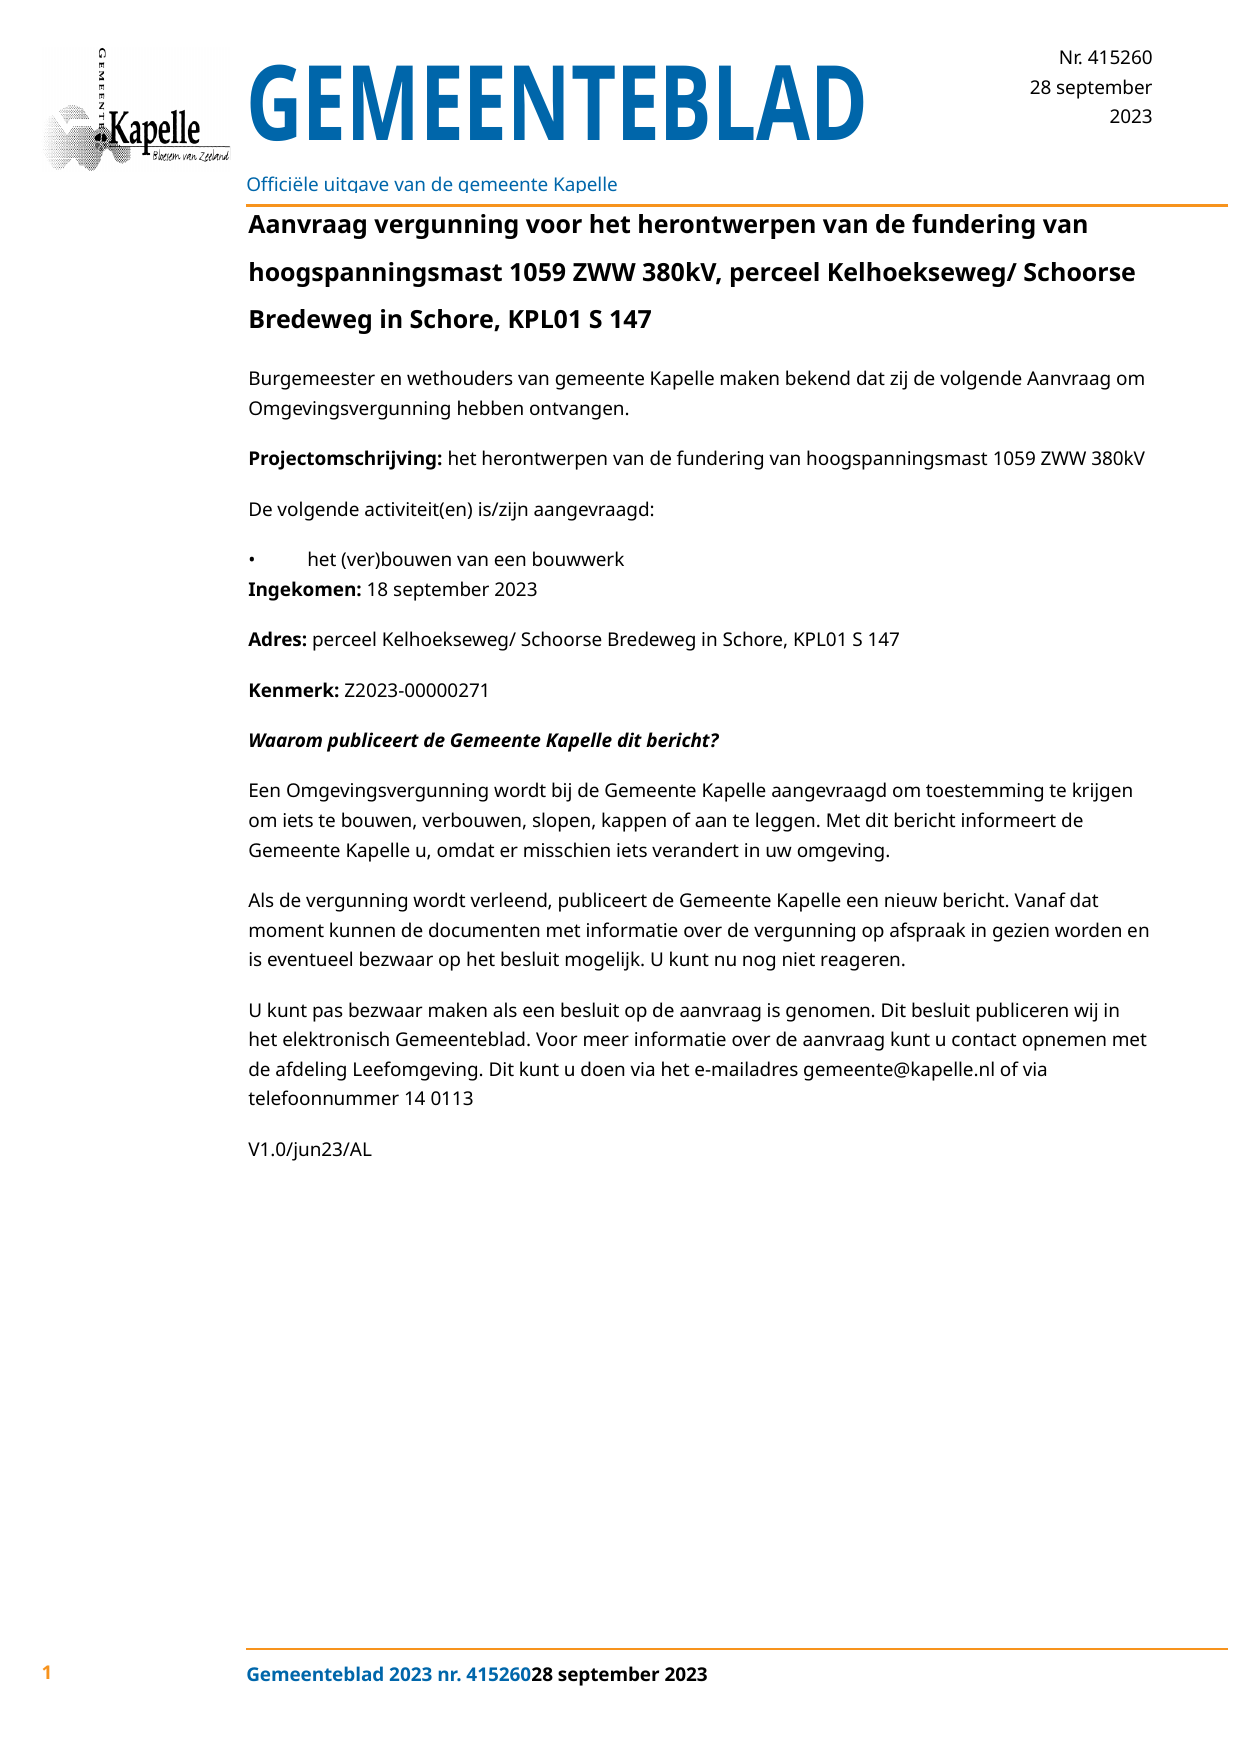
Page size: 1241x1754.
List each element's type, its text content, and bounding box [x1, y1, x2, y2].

text Burgemeester en wethouders van gemeente Kapelle maken bekend dat zij de volgende Aanvraag om Omgevingsvergunning hebben ontvangen. [248, 366, 1152, 421]
picture [41, 47, 231, 172]
text Kenmerk: Z2023-00000271 [248, 677, 1152, 702]
text Projectomschrijving: het herontwerpen van de fundering van hoogspanningsmast 1059 ZWW 380kV [248, 446, 1152, 471]
text Ingekomen: 18 september 2023 [248, 576, 1152, 602]
text De volgende activiteit(en) is/zijn aangevraagd: [248, 496, 1152, 522]
text Aanvraag vergunning voor het herontwerpen van de fundering van hoogspanningsmast 1059 ZWW 380kV, perceel Kelhoekseweg/ Schoorse Bredeweg in Schore, KPL01 S 147 [248, 207, 1152, 336]
text V1.0/jun23/AL [248, 1136, 1152, 1162]
text Een Omgevingsvergunning wordt bij de Gemeente Kapelle aangevraagd om toestemming te krijgen om iets te bouwen, verbouwen, slopen, kappen of aan te leggen. Met dit bericht informeert de Gemeente Kapelle u, omdat er misschien iets verandert in uw omgeving. [248, 778, 1152, 862]
text Als de vergunning wordt verleend, publiceert de Gemeente Kapelle een nieuw bericht. Vanaf dat moment kunnen de documenten met informatie over de vergunning op afspraak in gezien worden en is eventueel bezwaar op het besluit mogelijk. U kunt nu nog niet reageren. [248, 887, 1152, 972]
text U kunt pas bezwaar maken als een besluit op de aanvraag is genomen. Dit besluit publiceren wij in het elektronisch Gemeenteblad. Voor meer informatie over de aanvraag kunt u contact opnemen met de afdeling Leefomgeving. Dit kunt u doen via het e-mailadres gemeente@kapelle.nl of via telefoonnummer 14 0113 [248, 997, 1152, 1111]
text Adres: perceel Kelhoekseweg/ Schoorse Bredeweg in Schore, KPL01 S 147 [248, 626, 1152, 652]
text Waarom publiceert de Gemeente Kapelle dit bericht? [248, 727, 1152, 753]
list het (ver)bouwen van een bouwwerk [248, 546, 1152, 572]
